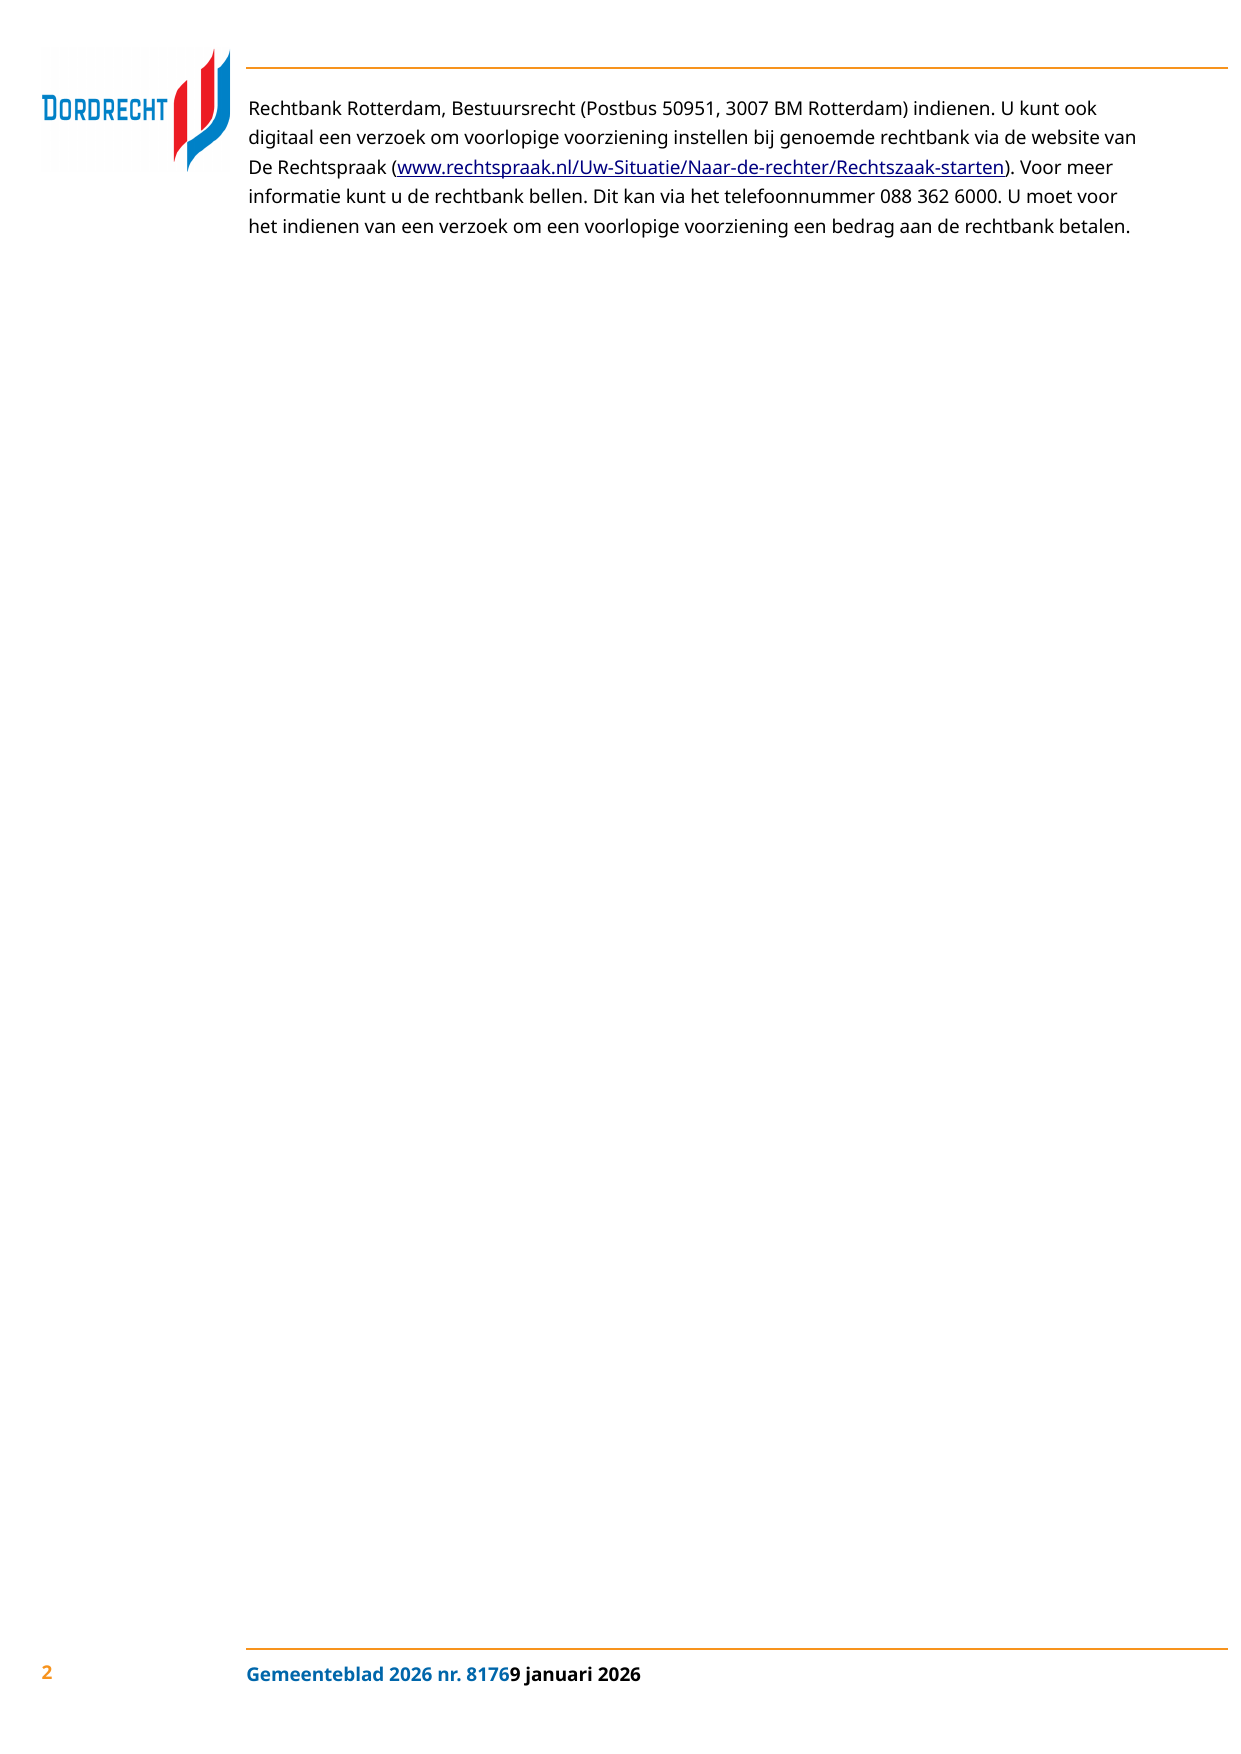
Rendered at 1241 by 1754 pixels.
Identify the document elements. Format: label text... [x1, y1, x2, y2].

text Rechtbank Rotterdam, Bestuursrecht (Postbus 50951, 3007 BM Rotterdam) indienen. U kunt ook digitaal een verzoek om voorlopige voorziening instellen bij genoemde rechtbank via de website van De Rechtspraak (www.rechtspraak.nl/Uw-Situatie/Naar-de-rechter/Rechtszaak-starten). Voor meer informatie kunt u de rechtbank bellen. Dit kan via het telefoonnummer 088 362 6000. U moet voor het indienen van een verzoek om een voorlopige voorziening een bedrag aan de rechtbank betalen. [248, 95, 1152, 239]
picture [41, 47, 231, 172]
